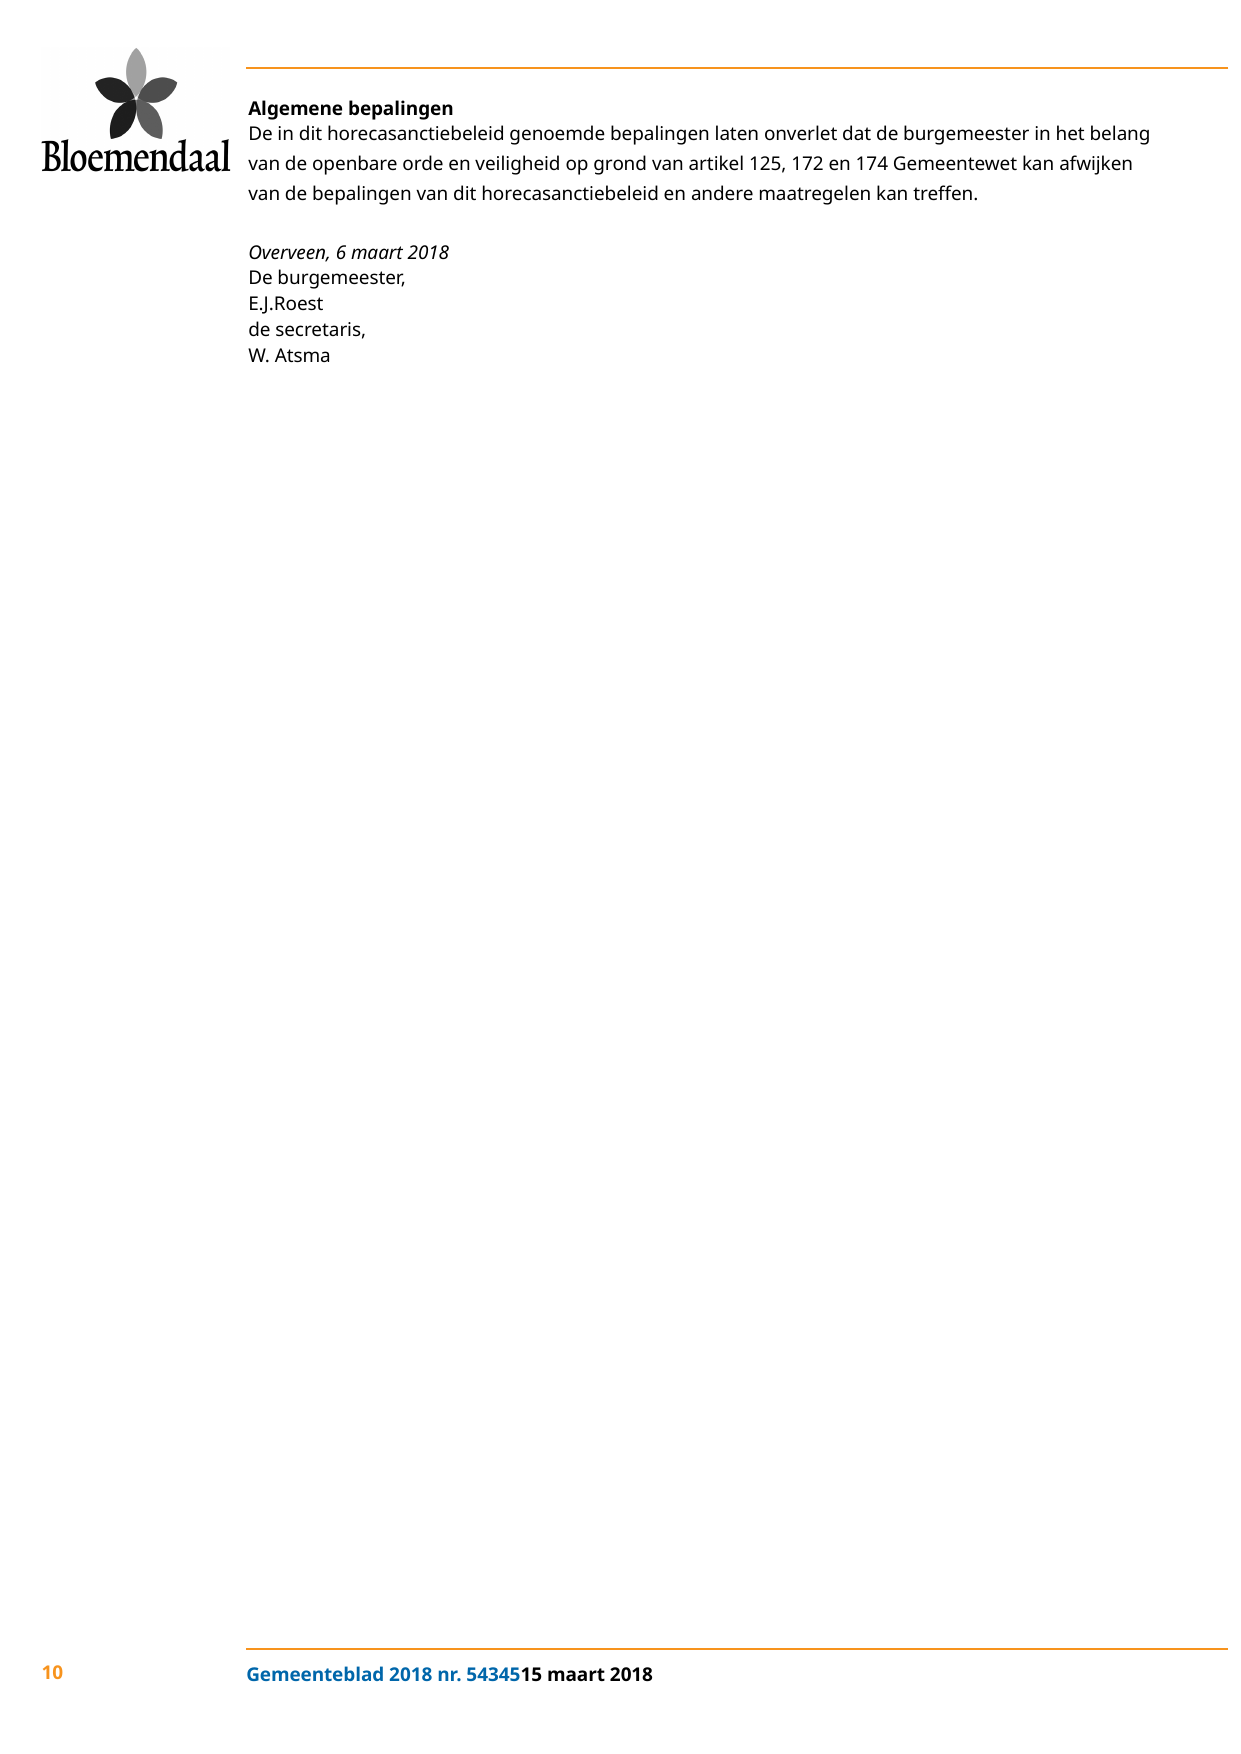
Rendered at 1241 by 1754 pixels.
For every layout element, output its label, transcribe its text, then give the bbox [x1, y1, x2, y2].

text W. Atsma [248, 342, 1152, 367]
text E.J.Roest [248, 290, 1152, 316]
text Algemene bepalingen [248, 95, 1152, 121]
picture [41, 47, 231, 172]
text De in dit horecasanctiebeleid genoemde bepalingen laten onverlet dat de burgemeester in het belang van de openbare orde en veiligheid op grond van artikel 125, 172 en 174 Gemeentewet kan afwijken van de bepalingen van dit horecasanctiebeleid en andere maatregelen kan treffen. [248, 121, 1152, 205]
text Overveen, 6 maart 2018 [248, 239, 1152, 264]
text De burgemeester, [248, 264, 1152, 290]
text de secretaris, [248, 316, 1152, 342]
